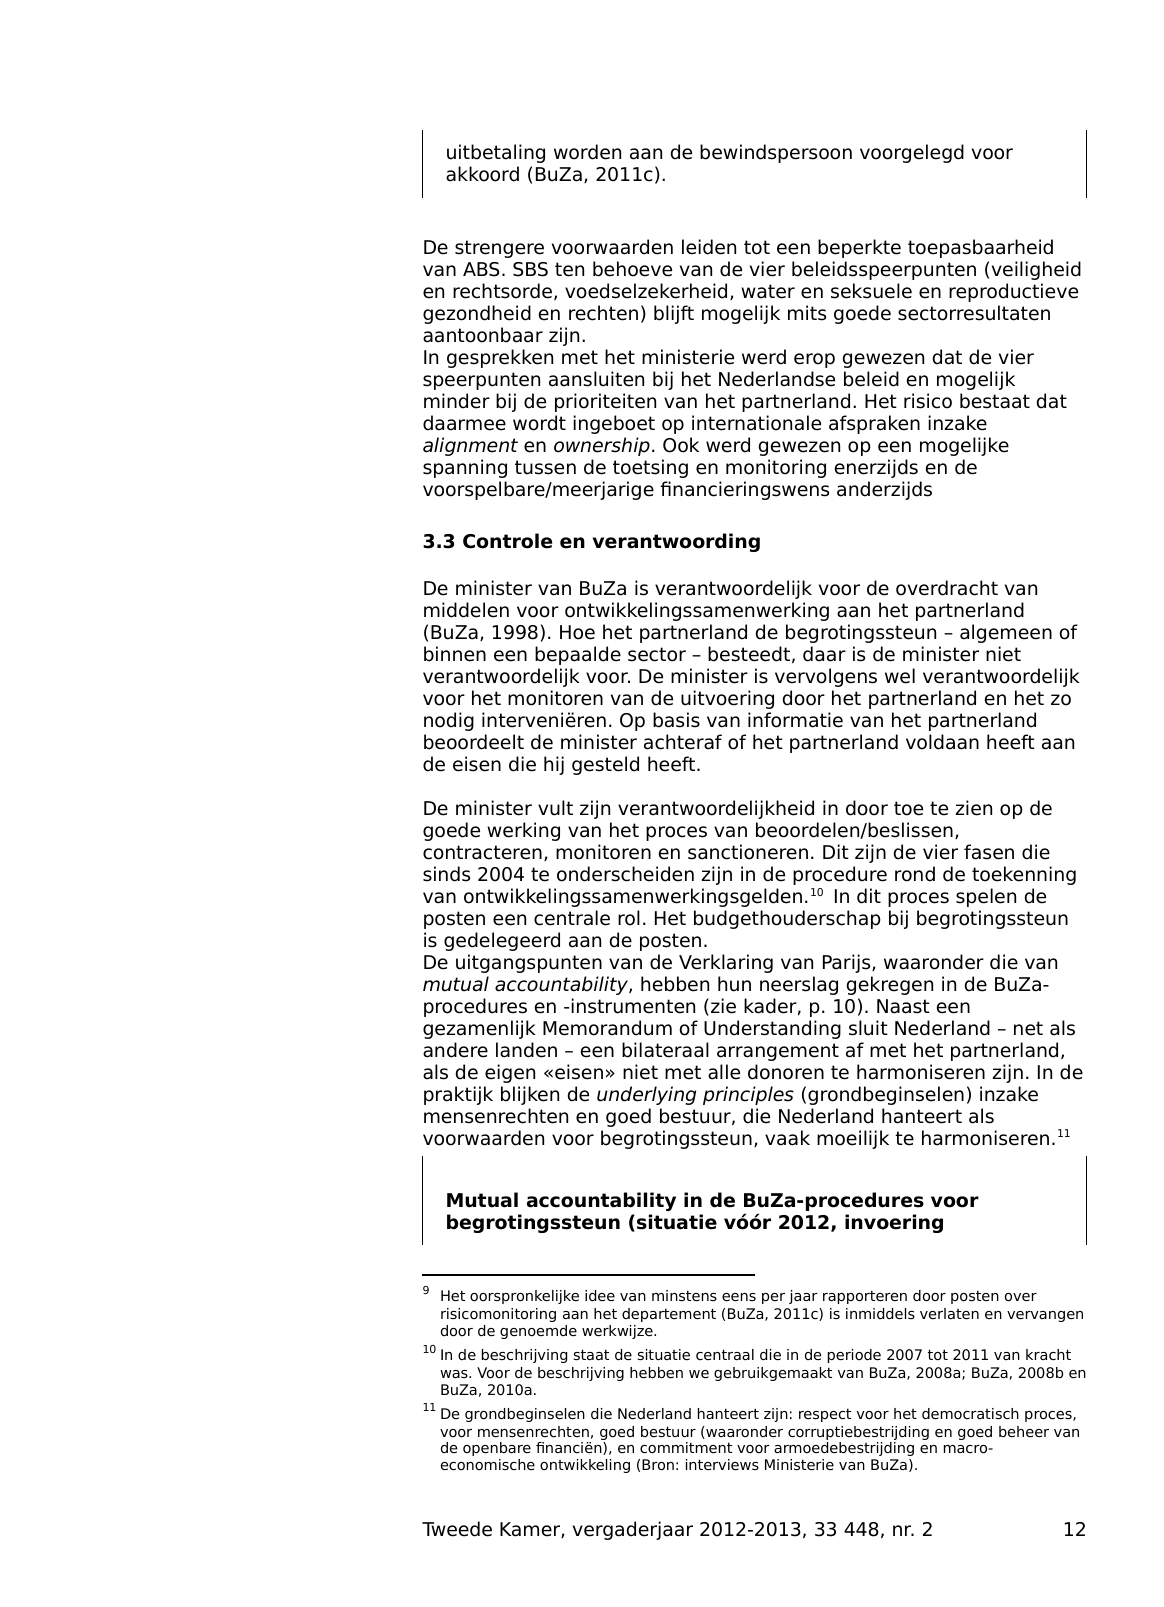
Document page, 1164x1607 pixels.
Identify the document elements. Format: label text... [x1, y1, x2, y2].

text De strengere voorwaarden leiden tot een beperkte toepasbaarheid van ABS. SBS ten behoeve van de vier beleidsspeerpunten (veiligheid en rechtsorde, voedselzekerheid, water en seksuele en reproductieve gezondheid en rechten) blijft mogelijk mits goede sectorresultaten aantoonbaar zijn. [422, 237, 1087, 347]
table_header uitbetaling worden aan de bewindspersoon voorgelegd voor akkoord (BuZa, 2011c). [423, 130, 1086, 197]
text De minister van BuZa is verantwoordelijk voor de overdracht van middelen voor ontwikkelingssamenwerking aan het partnerland (BuZa, 1998). Hoe het partnerland de begrotingssteun – algemeen of binnen een bepaalde sector – besteedt, daar is de minister niet verantwoordelijk voor. De minister is vervolgens wel verantwoordelijk voor het monitoren van de uitvoering door het partnerland en het zo nodig interveniëren. Op basis van informatie van het partnerland beoordeelt de minister achteraf of het partnerland voldaan heeft aan de eisen die hij gesteld heeft. [422, 578, 1087, 776]
text De minister vult zijn verantwoordelijkheid in door toe te zien op de goede werking van het proces van beoordelen/beslissen, contracteren, monitoren en sanctioneren. Dit zijn de vier fasen die sinds 2004 te onderscheiden zijn in de procedure rond de toekenning van ontwikkelingssamenwerkingsgelden. In dit proces spelen de posten een centrale rol. Het budgethouderschap bij begrotingssteun is gedelegeerd aan de posten. [422, 798, 1087, 952]
text De grondbeginselen die Nederland hanteert zijn: respect voor het democratisch proces, voor mensenrechten, goed bestuur (waaronder corruptiebestrijding en goed beheer van de openbare financiën), en commitment voor armoedebestrijding en macro-economische ontwikkeling (Bron: interviews Ministerie van BuZa). [422, 1402, 1087, 1474]
text In de beschrijving staat de situatie centraal die in de periode 2007 tot 2011 van kracht was. Voor de beschrijving hebben we gebruikgemaakt van BuZa, 2008a; BuZa, 2008b en BuZa, 2010a. [422, 1343, 1087, 1399]
text De uitgangspunten van de Verklaring van Parijs, waaronder die van mutual accountability, hebben hun neerslag gekregen in de BuZa-procedures en -instrumenten (zie kader, p. 10). Naast een gezamenlijk Memorandum of Understanding sluit Nederland – net als andere landen – een bilateraal arrangement af met het partnerland, als de eigen «eisen» niet met alle donoren te harmoniseren zijn. In de praktijk blijken de underlying principles (grondbeginselen) inzake mensenrechten en goed bestuur, die Nederland hanteert als voorwaarden voor begrotingssteun, vaak moeilijk te harmoniseren. [422, 952, 1087, 1150]
text In gesprekken met het ministerie werd erop gewezen dat de vier speerpunten aansluiten bij het Nederlandse beleid en mogelijk minder bij de prioriteiten van het partnerland. Het risico bestaat dat daarmee wordt ingeboet op internationale afspraken inzake alignment en ownership. Ook werd gewezen op een mogelijke spanning tussen de toetsing en monitoring enerzijds en de voorspelbare/meerjarige financieringswens anderzijds [422, 347, 1087, 501]
table_header Mutual accountability in de BuZa-procedures voor begrotingssteun (situatie vóór 2012, invoering [423, 1156, 1086, 1245]
subtitle 3.3 Controle en verantwoording [422, 531, 1087, 553]
